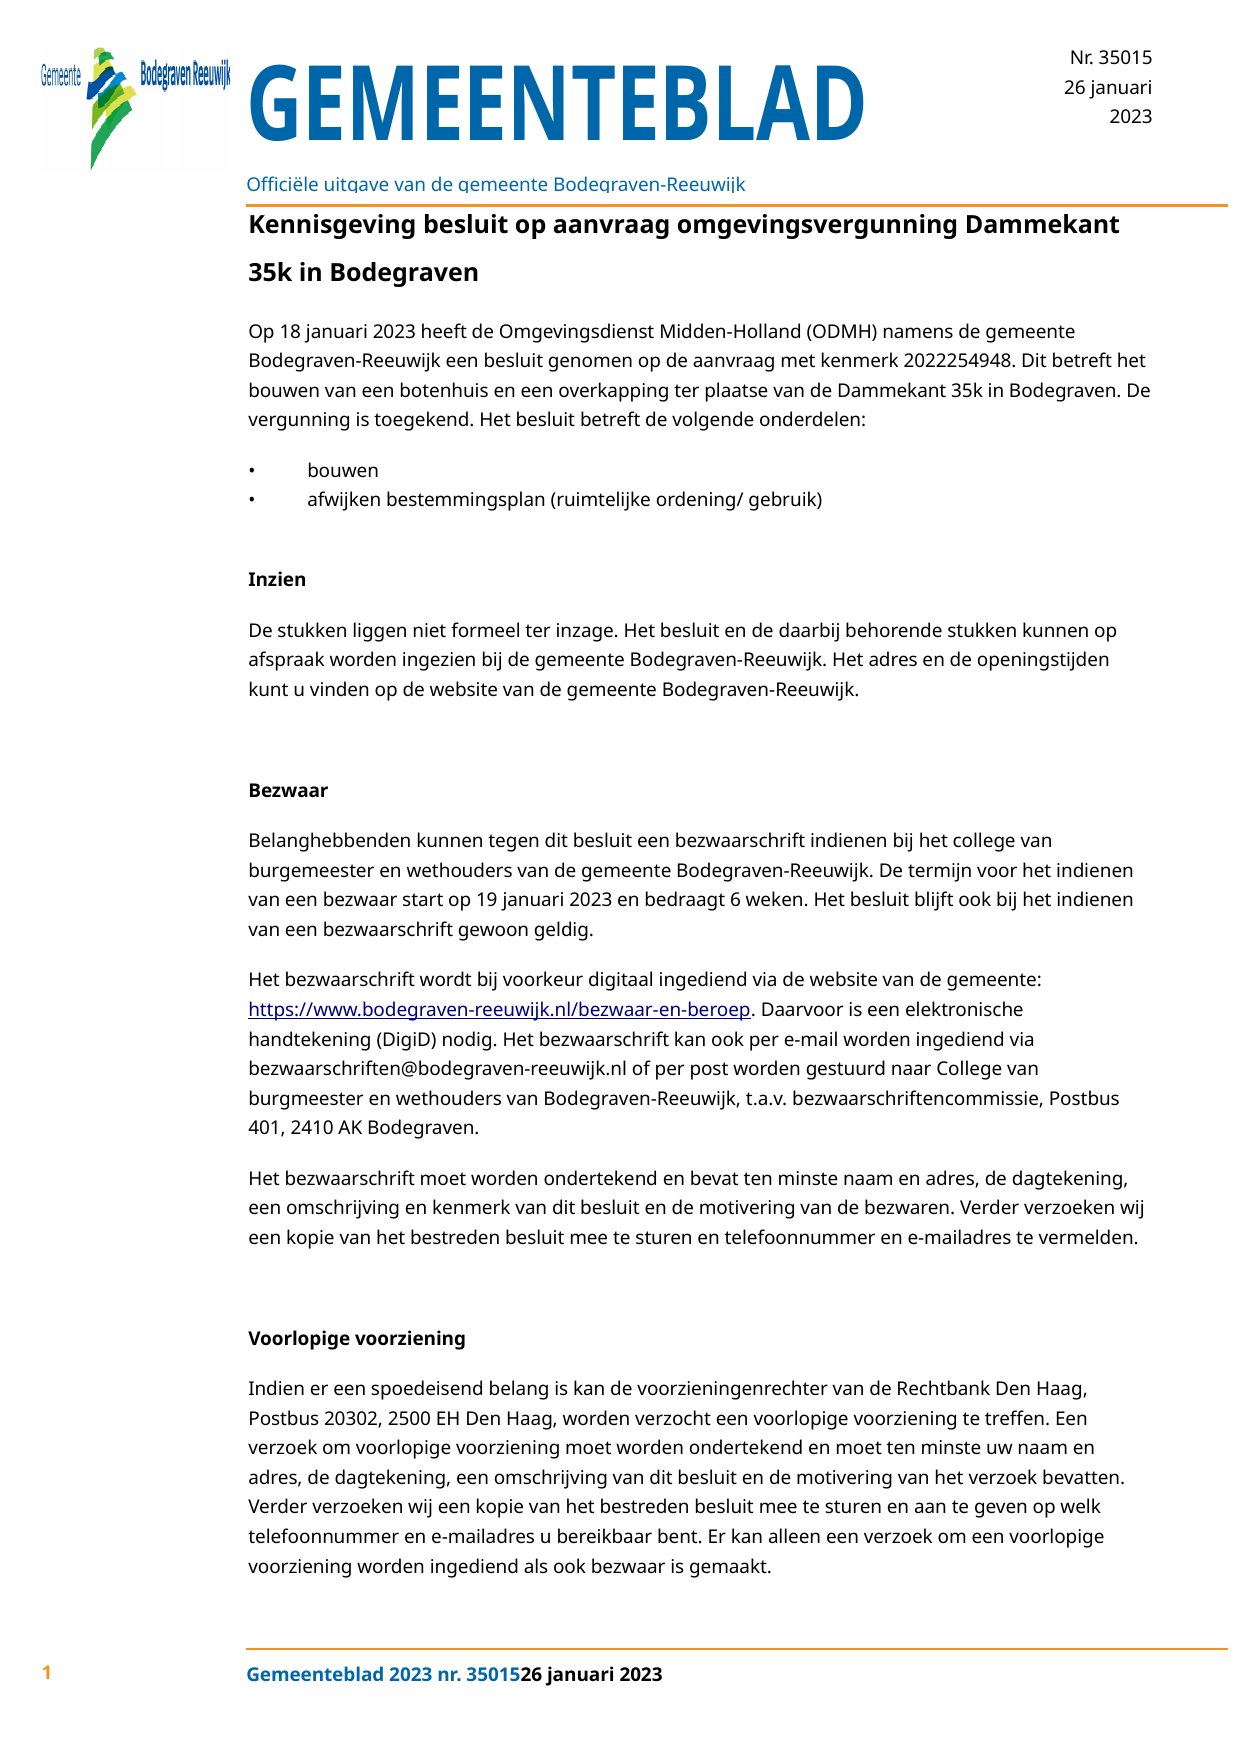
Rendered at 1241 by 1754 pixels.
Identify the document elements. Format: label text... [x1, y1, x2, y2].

text Op 18 januari 2023 heeft de Omgevingsdienst Midden-Holland (ODMH) namens de gemeente Bodegraven-Reeuwijk een besluit genomen op de aanvraag met kenmerk 2022254948. Dit betreft het bouwen van een botenhuis en een overkapping ter plaatse van de Dammekant 35k in Bodegraven. De vergunning is toegekend. Het besluit betreft de volgende onderdelen: [248, 318, 1152, 432]
text Kennisgeving besluit op aanvraag omgevingsvergunning Dammekant 35k in Bodegraven [248, 207, 1152, 288]
picture [41, 47, 231, 172]
text Voorlopige voorziening [248, 1325, 1152, 1351]
text Inzien [248, 567, 1152, 592]
list bouwen [248, 457, 1152, 483]
list afwijken bestemmingsplan (ruimtelijke ordening/ gebruik) [248, 487, 1152, 512]
text Het bezwaarschrift moet worden ondertekend en bevat ten minste naam en adres, de dagtekening, een omschrijving en kenmerk van dit besluit en de motivering van de bezwaren. Verder verzoeken wij een kopie van het bestreden besluit mee te sturen en telefoonnummer en e-mailadres te vermelden. [248, 1165, 1152, 1250]
text Het bezwaarschrift wordt bij voorkeur digitaal ingediend via de website van de gemeente: https://www.bodegraven-reeuwijk.nl/bezwaar-en-beroep. Daarvoor is een elektronische handtekening (DigiD) nodig. Het bezwaarschrift kan ook per e-mail worden ingediend via bezwaarschriften@bodegraven-reeuwijk.nl of per post worden gestuurd naar College van burgmeester en wethouders van Bodegraven-Reeuwijk, t.a.v. bezwaarschriftencommissie, Postbus 401, 2410 AK Bodegraven. [248, 967, 1152, 1140]
text Indien er een spoedeisend belang is kan de voorzieningenrechter van de Rechtbank Den Haag, Postbus 20302, 2500 EH Den Haag, worden verzocht een voorlopige voorziening te treffen. Een verzoek om voorlopige voorziening moet worden ondertekend en moet ten minste uw naam en adres, de dagtekening, een omschrijving van dit besluit en de motivering van het verzoek bevatten. Verder verzoeken wij een kopie van het bestreden besluit mee te sturen en aan te geven op welk telefoonnummer en e-mailadres u bereikbaar bent. Er kan alleen een verzoek om een voorlopige voorziening worden ingediend als ook bezwaar is gemaakt. [248, 1375, 1152, 1579]
text Belanghebbenden kunnen tegen dit besluit een bezwaarschrift indienen bij het college van burgemeester en wethouders van de gemeente Bodegraven-Reeuwijk. De termijn voor het indienen van een bezwaar start op 19 januari 2023 en bedraagt 6 weken. Het besluit blijft ook bij het indienen van een bezwaarschrift gewoon geldig. [248, 827, 1152, 942]
text Bezwaar [248, 777, 1152, 803]
text De stukken liggen niet formeel ter inzage. Het besluit en de daarbij behorende stukken kunnen op afspraak worden ingezien bij de gemeente Bodegraven-Reeuwijk. Het adres en de openingstijden kunt u vinden op de website van de gemeente Bodegraven-Reeuwijk. [248, 617, 1152, 702]
